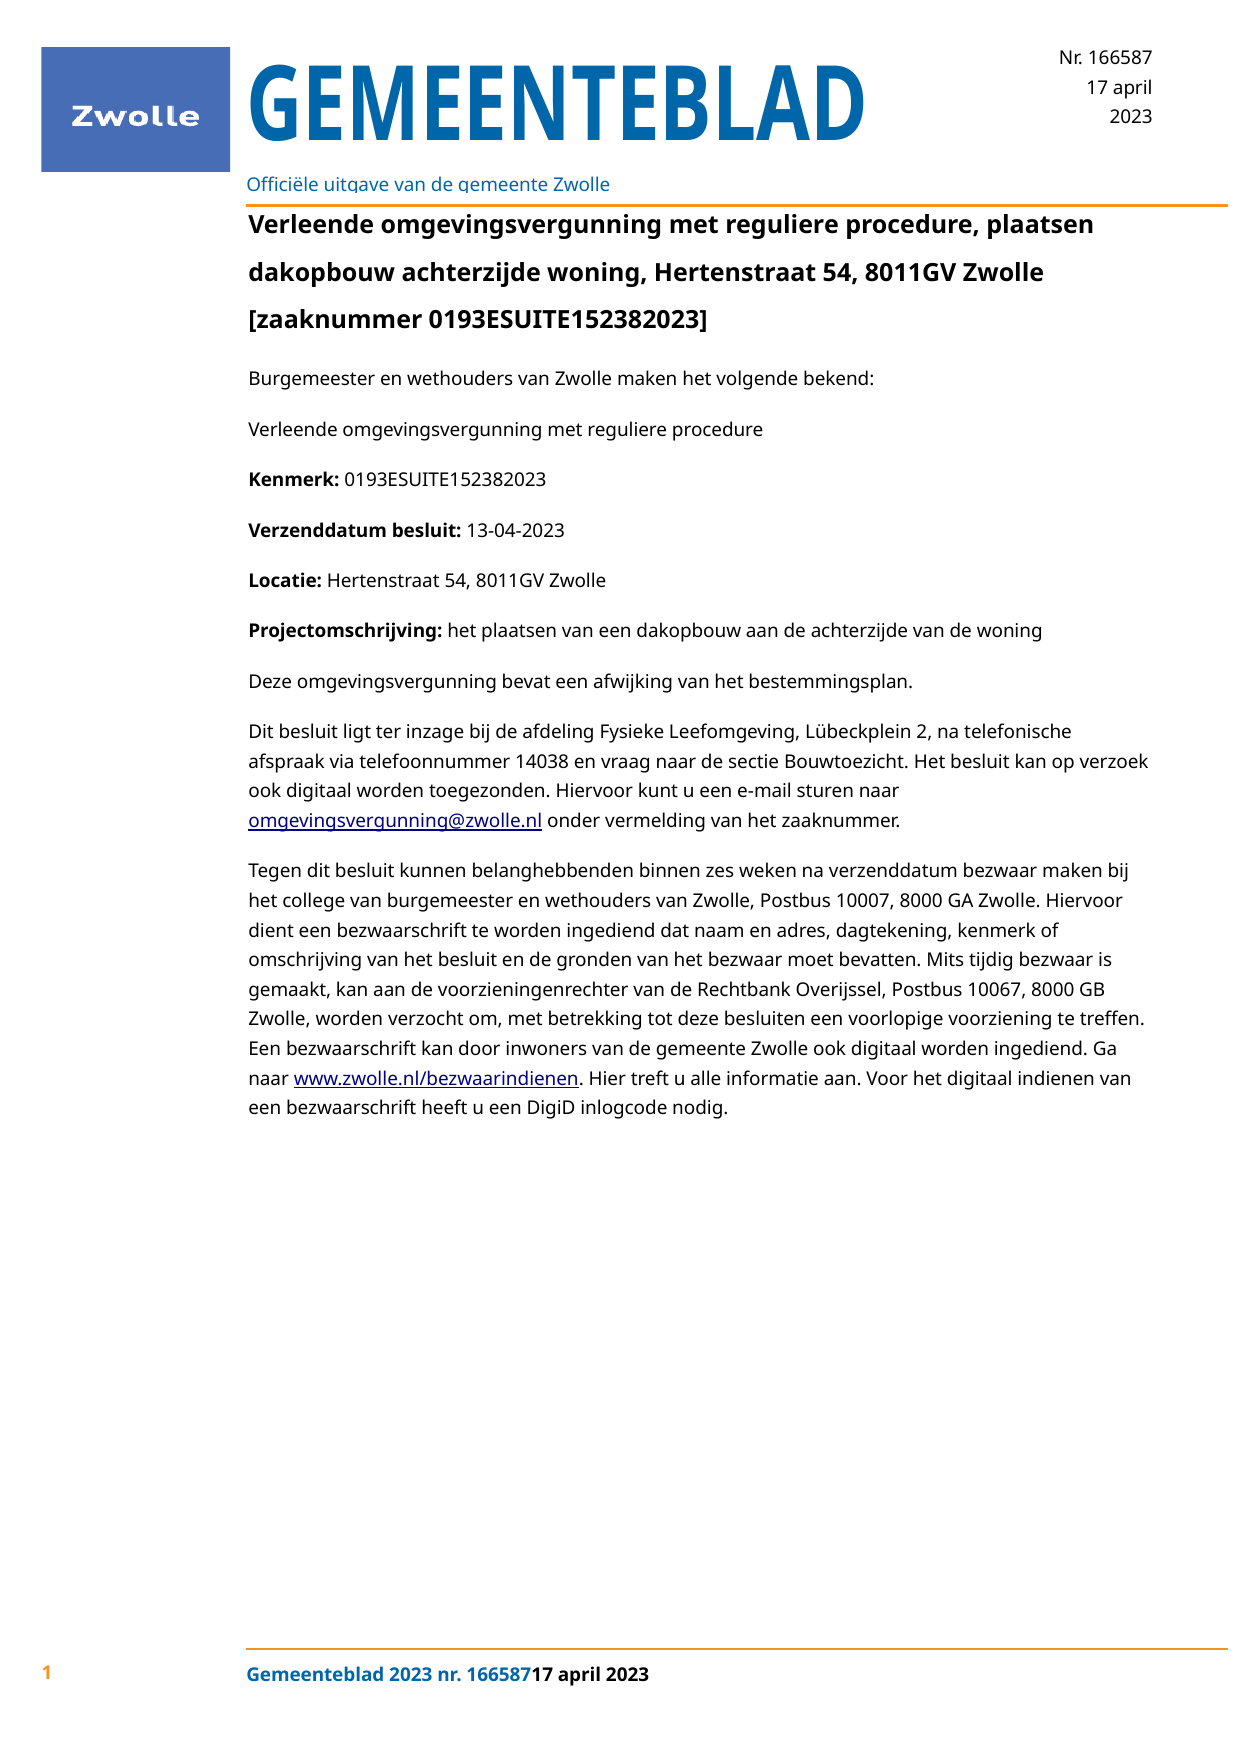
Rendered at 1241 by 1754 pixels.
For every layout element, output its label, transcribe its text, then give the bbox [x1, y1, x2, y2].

text Dit besluit ligt ter inzage bij de afdeling Fysieke Leefomgeving, Lübeckplein 2, na telefonische afspraak via telefoonnummer 14038 en vraag naar de sectie Bouwtoezicht. Het besluit kan op verzoek ook digitaal worden toegezonden. Hiervoor kunt u een e-mail sturen naar omgevingsvergunning@zwolle.nl onder vermelding van het zaaknummer. [248, 718, 1152, 833]
text Verzenddatum besluit: 13-04-2023 [248, 517, 1152, 542]
text Deze omgevingsvergunning bevat een afwijking van het bestemmingsplan. [248, 668, 1152, 694]
text Verleende omgevingsvergunning met reguliere procedure [248, 416, 1152, 442]
picture [41, 47, 231, 172]
text Projectomschrijving: het plaatsen van een dakopbouw aan de achterzijde van de woning [248, 618, 1152, 643]
text Verleende omgevingsvergunning met reguliere procedure, plaatsen dakopbouw achterzijde woning, Hertenstraat 54, 8011GV Zwolle [zaaknummer 0193ESUITE152382023] [248, 207, 1152, 336]
text Tegen dit besluit kunnen belanghebbenden binnen zes weken na verzenddatum bezwaar maken bij het college van burgemeester en wethouders van Zwolle, Postbus 10007, 8000 GA Zwolle. Hiervoor dient een bezwaarschrift te worden ingediend dat naam en adres, dagtekening, kenmerk of omschrijving van het besluit en de gronden van het bezwaar moet bevatten. Mits tijdig bezwaar is gemaakt, kan aan de voorzieningenrechter van de Rechtbank Overijssel, Postbus 10067, 8000 GB Zwolle, worden verzocht om, met betrekking tot deze besluiten een voorlopige voorziening te treffen. Een bezwaarschrift kan door inwoners van de gemeente Zwolle ook digitaal worden ingediend. Ga naar www.zwolle.nl/bezwaarindienen. Hier treft u alle informatie aan. Voor het digitaal indienen van een bezwaarschrift heeft u een DigiD inlogcode nodig. [248, 858, 1152, 1120]
text Burgemeester en wethouders van Zwolle maken het volgende bekend: [248, 366, 1152, 391]
text Locatie: Hertenstraat 54, 8011GV Zwolle [248, 567, 1152, 593]
text Kenmerk: 0193ESUITE152382023 [248, 466, 1152, 492]
